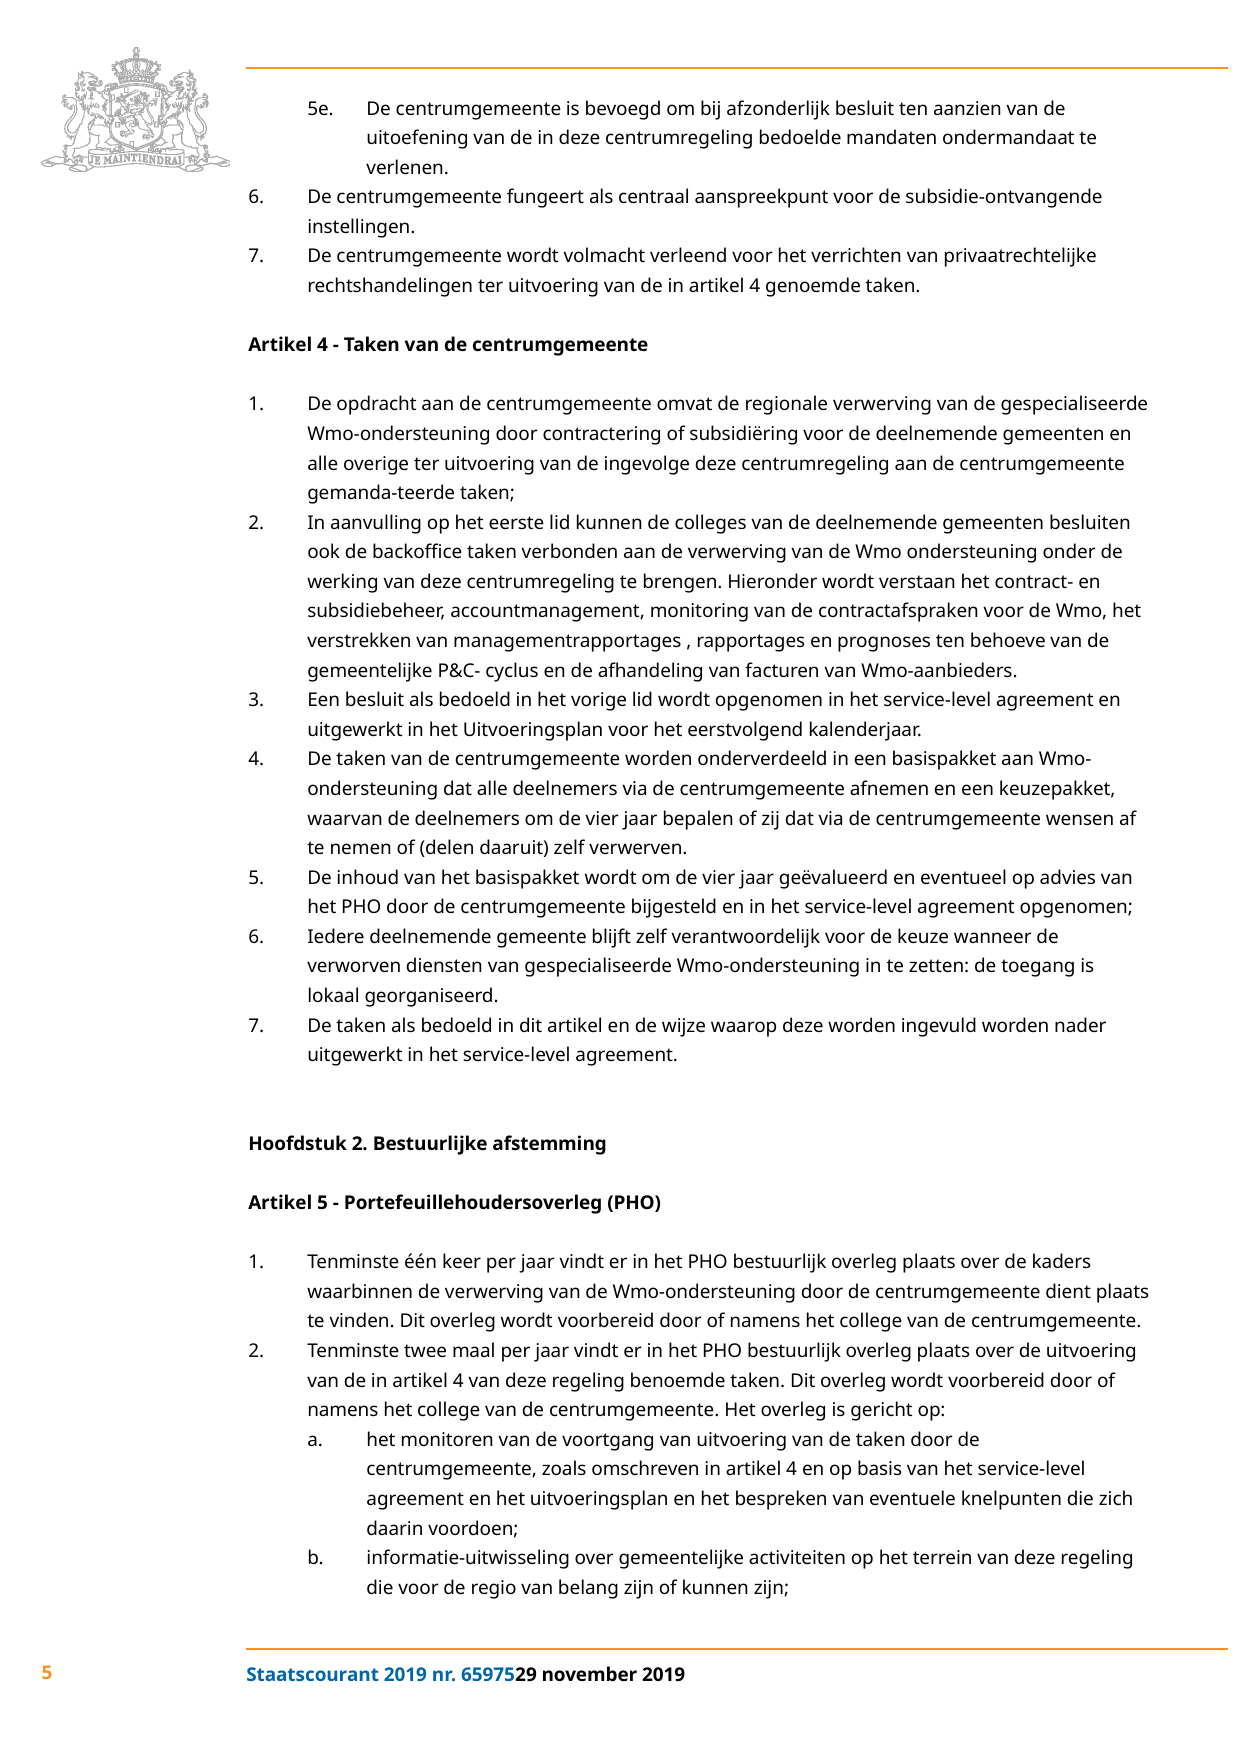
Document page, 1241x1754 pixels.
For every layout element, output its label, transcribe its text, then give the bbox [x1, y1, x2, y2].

list In aanvulling op het eerste lid kunnen de colleges van de deelnemende gemeenten besluiten ook de backoffice taken verbonden aan de verwerving van de Wmo ondersteuning onder de werking van deze centrumregeling te brengen. Hieronder wordt verstaan het contract- en subsidiebeheer, accountmanagement, monitoring van de contractafspraken voor de Wmo, het verstrekken van managementrapportages , rapportages en prognoses ten behoeve van de gemeentelijke P&C- cyclus en de afhandeling van facturen van Wmo-aanbieders. [248, 509, 1152, 683]
list De taken als bedoeld in dit artikel en de wijze waarop deze worden ingevuld worden nader uitgewerkt in het service-level agreement. [248, 1012, 1152, 1067]
list De opdracht aan de centrumgemeente omvat de regionale verwerving van de gespecialiseerde Wmo-ondersteuning door contractering of subsidiëring voor de deelnemende gemeenten en alle overige ter uitvoering van de ingevolge deze centrumregeling aan de centrumgemeente gemanda-teerde taken; [248, 391, 1152, 505]
list De centrumgemeente is bevoegd om bij afzonderlijk besluit ten aanzien van de uitoefening van de in deze centrumregeling bedoelde mandaten ondermandaat te verlenen. [307, 95, 1152, 180]
list De taken van de centrumgemeente worden onderverdeeld in een basispakket aan Wmo-ondersteuning dat alle deelnemers via de centrumgemeente afnemen en een keuzepakket, waarvan de deelnemers om de vier jaar bepalen of zij dat via de centrumgemeente wensen af te nemen of (delen daaruit) zelf verwerven. [248, 746, 1152, 860]
text Artikel 4 - Taken van de centrumgemeente [248, 331, 1152, 357]
picture [41, 47, 231, 172]
list De inhoud van het basispakket wordt om de vier jaar geëvalueerd en eventueel op advies van het PHO door de centrumgemeente bijgesteld en in het service-level agreement opgenomen; [248, 864, 1152, 919]
list het monitoren van de voortgang van uitvoering van de taken door de centrumgemeente, zoals omschreven in artikel 4 en op basis van het service-level agreement en het uitvoeringsplan en het bespreken van eventuele knelpunten die zich daarin voordoen; [307, 1426, 1152, 1541]
list De centrumgemeente wordt volmacht verleend voor het verrichten van privaatrechtelijke rechtshandelingen ter uitvoering van de in artikel 4 genoemde taken. [248, 243, 1152, 298]
list informatie-uitwisseling over gemeentelijke activiteiten op het terrein van deze regeling die voor de regio van belang zijn of kunnen zijn; [307, 1544, 1152, 1600]
text Artikel 5 - Portefeuillehoudersoverleg (PHO) [248, 1189, 1152, 1215]
text Hoofdstuk 2. Bestuurlijke afstemming [248, 1130, 1152, 1156]
list Een besluit als bedoeld in het vorige lid wordt opgenomen in het service-level agreement en uitgewerkt in het Uitvoeringsplan voor het eerstvolgend kalenderjaar. [248, 686, 1152, 742]
list Tenminste twee maal per jaar vindt er in het PHO bestuurlijk overleg plaats over de uitvoering van de in artikel 4 van deze regeling benoemde taken. Dit overleg wordt voorbereid door of namens het college van de centrumgemeente. Het overleg is gericht op: [248, 1337, 1152, 1422]
list Tenminste één keer per jaar vindt er in het PHO bestuurlijk overleg plaats over de kaders waarbinnen de verwerving van de Wmo-ondersteuning door de centrumgemeente dient plaats te vinden. Dit overleg wordt voorbereid door of namens het college van de centrumgemeente. [248, 1248, 1152, 1333]
list Iedere deelnemende gemeente blijft zelf verantwoordelijk voor de keuze wanneer de verworven diensten van gespecialiseerde Wmo-ondersteuning in te zetten: de toegang is lokaal georganiseerd. [248, 923, 1152, 1008]
list De centrumgemeente fungeert als centraal aanspreekpunt voor de subsidie-ontvangende instellingen. [248, 183, 1152, 239]
